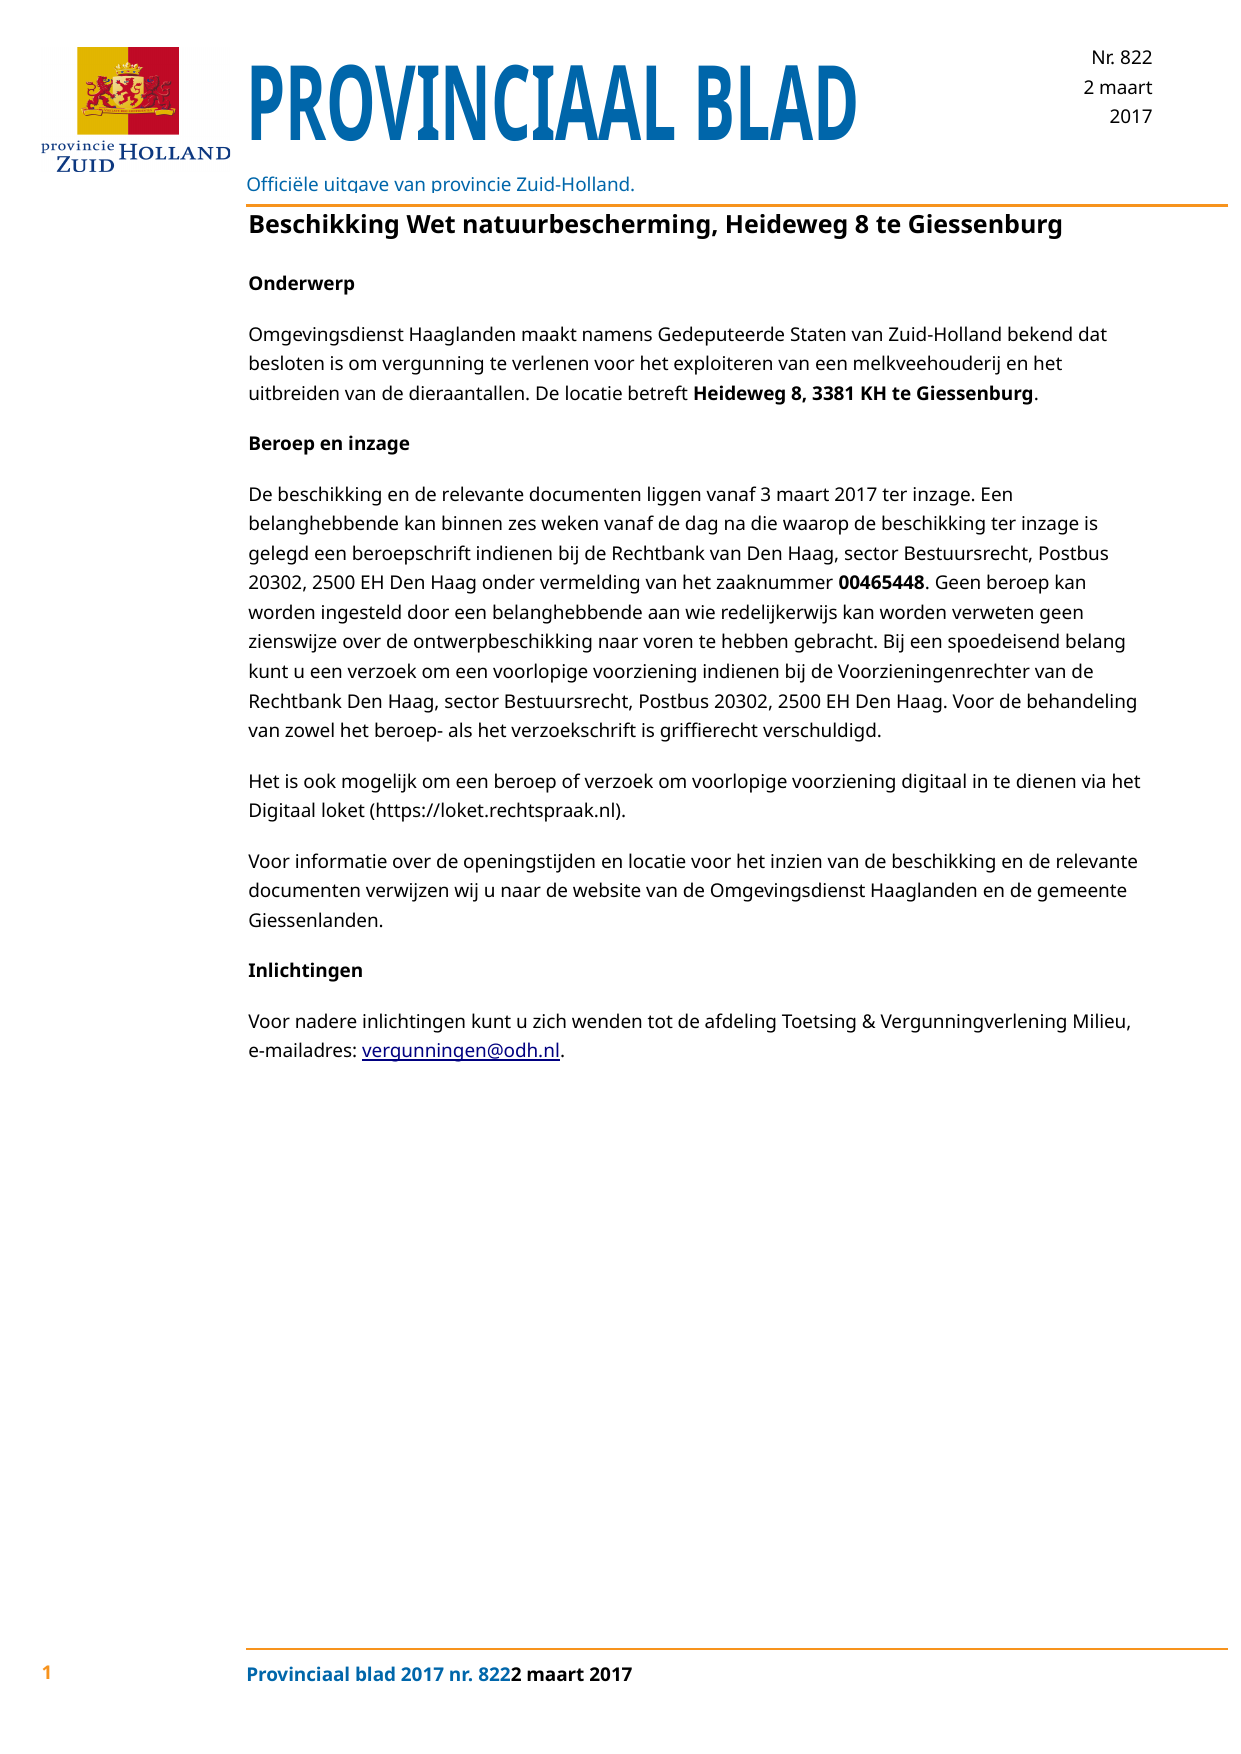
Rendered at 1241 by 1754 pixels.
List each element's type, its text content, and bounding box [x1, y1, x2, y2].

text Het is ook mogelijk om een beroep of verzoek om voorlopige voorziening digitaal in te dienen via het Digitaal loket (https://loket.rechtspraak.nl). [248, 768, 1152, 823]
text Beroep en inzage [248, 430, 1152, 456]
text Omgevingsdienst Haaglanden maakt namens Gedeputeerde Staten van Zuid-Holland bekend dat besloten is om vergunning te verlenen voor het exploiteren van een melkveehouderij en het uitbreiden van de dieraantallen. De locatie betreft Heideweg 8, 3381 KH te Giessenburg. [248, 321, 1152, 406]
picture [41, 47, 231, 172]
text Inlichtingen [248, 957, 1152, 983]
text Voor nadere inlichtingen kunt u zich wenden tot de afdeling Toetsing & Vergunningverlening Milieu, e-mailadres: vergunningen@odh.nl. [248, 1008, 1152, 1063]
text Onderwerp [248, 270, 1152, 296]
text Voor informatie over de openingstijden en locatie voor het inzien van de beschikking en de relevante documenten verwijzen wij u naar de website van de Omgevingsdienst Haaglanden en de gemeente Giessenlanden. [248, 848, 1152, 933]
text De beschikking en de relevante documenten liggen vanaf 3 maart 2017 ter inzage. Een belanghebbende kan binnen zes weken vanaf de dag na die waarop de beschikking ter inzage is gelegd een beroepschrift indienen bij de Rechtbank van Den Haag, sector Bestuursrecht, Postbus 20302, 2500 EH Den Haag onder vermelding van het zaaknummer 00465448. Geen beroep kan worden ingesteld door een belanghebbende aan wie redelijkerwijs kan worden verweten geen zienswijze over de ontwerpbeschikking naar voren te hebben gebracht. Bij een spoedeisend belang kunt u een verzoek om een voorlopige voorziening indienen bij de Voorzieningenrechter van de Rechtbank Den Haag, sector Bestuursrecht, Postbus 20302, 2500 EH Den Haag. Voor de behandeling van zowel het beroep- als het verzoekschrift is griffierecht verschuldigd. [248, 481, 1152, 743]
text Beschikking Wet natuurbescherming, Heideweg 8 te Giessenburg [248, 207, 1152, 241]
